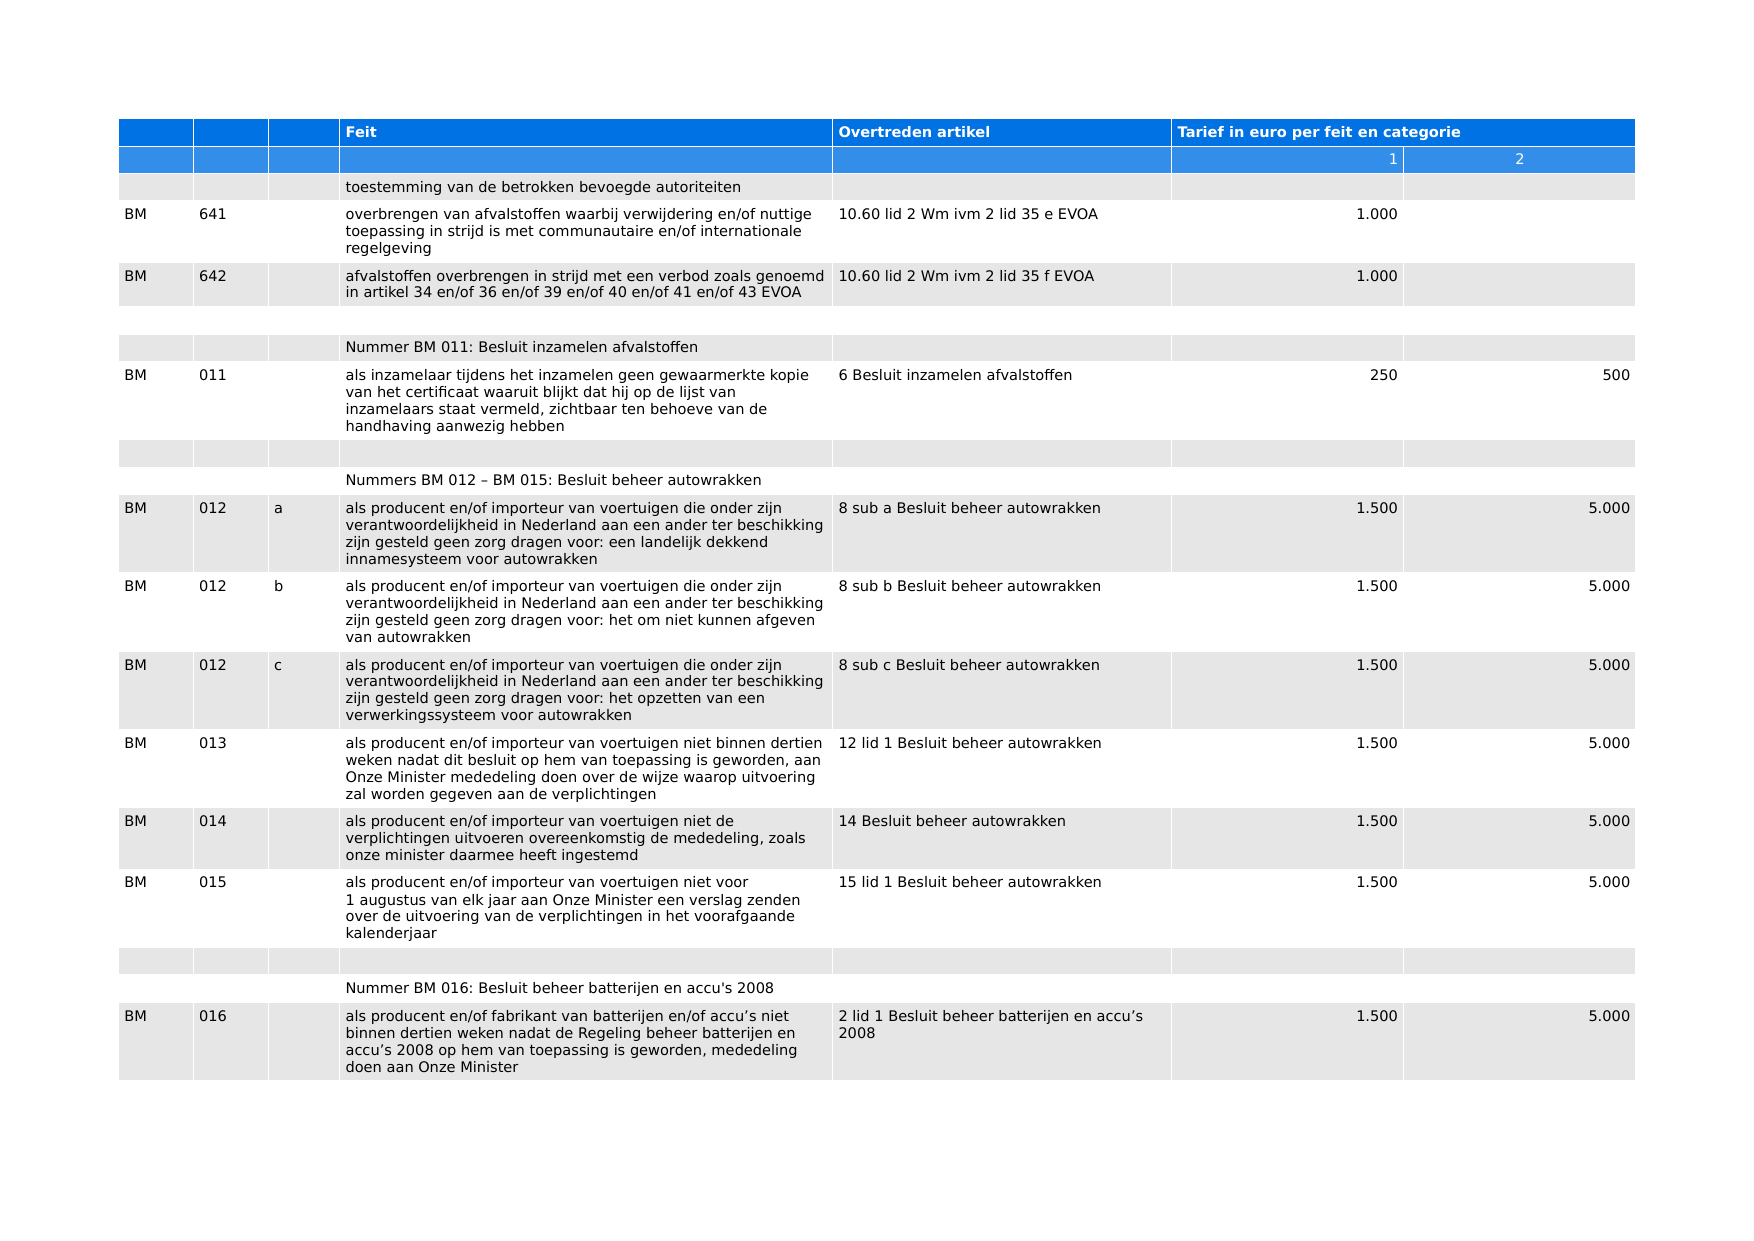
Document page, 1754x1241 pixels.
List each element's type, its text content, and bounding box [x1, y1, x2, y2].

table_cell [194, 440, 268, 467]
table_cell [833, 147, 1171, 173]
table_cell 8 sub c Besluit beheer autowrakken [833, 652, 1171, 729]
table_header [194, 119, 268, 146]
table_cell [119, 307, 193, 333]
table_cell 012 [194, 652, 268, 729]
table_cell [269, 948, 339, 974]
table_cell 012 [194, 495, 268, 572]
table_cell 014 [194, 808, 268, 869]
table_cell toestemming van de betrokken bevoegde autoriteiten [340, 174, 832, 200]
table_cell [1172, 1081, 1403, 1107]
table_cell [1404, 948, 1635, 974]
table_cell [269, 1081, 339, 1107]
table_cell [340, 147, 832, 173]
table_cell als producent en/of importeur van voertuigen die onder zijn verantwoordelijkheid in Nederland aan een ander ter beschikking zijn gesteld geen zorg dragen voor: het opzetten van een verwerkingssysteem voor autowrakken [340, 652, 832, 729]
table_header [119, 119, 193, 146]
table_cell 500 [1404, 362, 1635, 439]
table_cell [1404, 335, 1635, 361]
table_cell als producent en/of fabrikant van batterijen en/of accu’s niet binnen dertien weken nadat de Regeling beheer batterijen en accu’s 2008 op hem van toepassing is geworden, mededeling doen aan Onze Minister [340, 1003, 832, 1080]
table_cell [194, 174, 268, 200]
table_cell [194, 335, 268, 361]
table_cell als producent en/of importeur van voertuigen niet voor 1 augustus van elk jaar aan Onze Minister een verslag zenden over de uitvoering van de verplichtingen in het voorafgaande kalenderjaar [340, 870, 832, 947]
table_cell 6 Besluit inzamelen afvalstoffen [833, 362, 1171, 439]
table_cell 013 [194, 730, 268, 807]
table_cell BM [119, 730, 193, 807]
table_cell BM [119, 263, 193, 306]
table_cell [1404, 201, 1635, 262]
table_cell 1 [1172, 147, 1403, 173]
table_cell 015 [194, 870, 268, 947]
table_cell [269, 174, 339, 200]
table_cell BM [119, 652, 193, 729]
table_cell 641 [194, 201, 268, 262]
table_header Feit [340, 119, 832, 146]
table_cell [269, 362, 339, 439]
table_cell 250 [1172, 362, 1403, 439]
table_cell 1.500 [1172, 652, 1403, 729]
table_cell 5.000 [1404, 1003, 1635, 1080]
table_cell [1172, 948, 1403, 974]
table_cell [833, 335, 1171, 361]
table_cell BM [119, 1003, 193, 1080]
table_cell [119, 1081, 193, 1107]
table_cell Nummer BM 016: Besluit beheer batterijen en accu's 2008 [340, 975, 832, 1002]
table_cell 2 [1404, 147, 1635, 173]
table_cell 5.000 [1404, 652, 1635, 729]
table_cell [119, 975, 193, 1002]
table_cell [194, 468, 268, 494]
table_cell 1.500 [1172, 1003, 1403, 1080]
table_cell BM [119, 201, 193, 262]
table_cell [340, 440, 832, 467]
table_cell 14 Besluit beheer autowrakken [833, 808, 1171, 869]
table_cell [269, 263, 339, 306]
table_cell [1404, 263, 1635, 306]
table_cell [194, 1081, 268, 1107]
table_cell afvalstoffen overbrengen in strijd met een verbod zoals genoemd in artikel 34 en/of 36 en/of 39 en/of 40 en/of 41 en/of 43 EVOA [340, 263, 832, 306]
table_cell [1172, 468, 1403, 494]
table_header [269, 119, 339, 146]
table_cell [1404, 307, 1635, 333]
table_cell [269, 147, 339, 173]
table_cell [119, 174, 193, 200]
table_cell [833, 1081, 1171, 1107]
table_cell 5.000 [1404, 495, 1635, 572]
table_cell [1172, 440, 1403, 467]
table_cell 1.500 [1172, 495, 1403, 572]
table_cell Nummers BM 012 – BM 015: Besluit beheer autowrakken [340, 468, 832, 494]
table_cell [194, 948, 268, 974]
table_cell [340, 307, 832, 333]
table_cell [119, 335, 193, 361]
table_cell [269, 335, 339, 361]
table_cell 5.000 [1404, 730, 1635, 807]
table_cell [833, 975, 1171, 1002]
table_cell BM [119, 495, 193, 572]
table_cell 012 [194, 573, 268, 651]
table_cell [1404, 174, 1635, 200]
table_cell [833, 468, 1171, 494]
table_cell [269, 870, 339, 947]
table_cell Nummer BM 011: Besluit inzamelen afvalstoffen [340, 335, 832, 361]
table_cell [1404, 468, 1635, 494]
table_cell c [269, 652, 339, 729]
table_cell a [269, 495, 339, 572]
table_cell 5.000 [1404, 870, 1635, 947]
table_cell [1172, 174, 1403, 200]
table_cell 1.500 [1172, 573, 1403, 651]
table_cell [119, 948, 193, 974]
table_cell [119, 468, 193, 494]
table_cell [269, 730, 339, 807]
table_cell 1.000 [1172, 201, 1403, 262]
table_cell 8 sub a Besluit beheer autowrakken [833, 495, 1171, 572]
table_cell 15 lid 1 Besluit beheer autowrakken [833, 870, 1171, 947]
table_header Overtreden artikel [833, 119, 1171, 146]
table_cell [833, 948, 1171, 974]
table_cell [194, 975, 268, 1002]
table_cell [1404, 1081, 1635, 1107]
table_cell 1.500 [1172, 870, 1403, 947]
table_cell 10.60 lid 2 Wm ivm 2 lid 35 f EVOA [833, 263, 1171, 306]
table_cell [1404, 975, 1635, 1002]
table_cell als inzamelaar tijdens het inzamelen geen gewaarmerkte kopie van het certificaat waaruit blijkt dat hij op de lijst van inzamelaars staat vermeld, zichtbaar ten behoeve van de handhaving aanwezig hebben [340, 362, 832, 439]
table_cell [194, 307, 268, 333]
table_cell 1.500 [1172, 730, 1403, 807]
table_cell [269, 975, 339, 1002]
table_cell overbrengen van afvalstoffen waarbij verwijdering en/of nuttige toepassing in strijd is met communautaire en/of internationale regelgeving [340, 201, 832, 262]
table_cell BM [119, 362, 193, 439]
table_cell als producent en/of importeur van voertuigen niet de verplichtingen uitvoeren overeenkomstig de mededeling, zoals onze minister daarmee heeft ingestemd [340, 808, 832, 869]
table_cell [269, 201, 339, 262]
table_cell als producent en/of importeur van voertuigen die onder zijn verantwoordelijkheid in Nederland aan een ander ter beschikking zijn gesteld geen zorg dragen voor: het om niet kunnen afgeven van autowrakken [340, 573, 832, 651]
table_cell [269, 307, 339, 333]
table_cell [833, 307, 1171, 333]
table_header Tarief in euro per feit en categorie [1172, 119, 1635, 146]
table_cell b [269, 573, 339, 651]
table_cell 011 [194, 362, 268, 439]
table_cell 5.000 [1404, 573, 1635, 651]
table_cell [1172, 335, 1403, 361]
table_cell [1404, 440, 1635, 467]
table_cell 12 lid 1 Besluit beheer autowrakken [833, 730, 1171, 807]
table_cell als producent en/of importeur van voertuigen niet binnen dertien weken nadat dit besluit op hem van toepassing is geworden, aan Onze Minister mededeling doen over de wijze waarop uitvoering zal worden gegeven aan de verplichtingen [340, 730, 832, 807]
table_cell als producent en/of importeur van voertuigen die onder zijn verantwoordelijkheid in Nederland aan een ander ter beschikking zijn gesteld geen zorg dragen voor: een landelijk dekkend innamesysteem voor autowrakken [340, 495, 832, 572]
table_cell 2 lid 1 Besluit beheer batterijen en accu’s 2008 [833, 1003, 1171, 1080]
table_cell 10.60 lid 2 Wm ivm 2 lid 35 e EVOA [833, 201, 1171, 262]
table_cell [119, 440, 193, 467]
table_cell [119, 147, 193, 173]
table_cell [1172, 975, 1403, 1002]
table_cell 5.000 [1404, 808, 1635, 869]
table_cell [269, 808, 339, 869]
table_cell BM [119, 808, 193, 869]
table_cell 8 sub b Besluit beheer autowrakken [833, 573, 1171, 651]
table_cell [833, 174, 1171, 200]
table_cell BM [119, 870, 193, 947]
table_cell 642 [194, 263, 268, 306]
table_cell [194, 147, 268, 173]
table_cell 1.500 [1172, 808, 1403, 869]
table_cell [1172, 307, 1403, 333]
table_cell [340, 1081, 832, 1107]
table_cell [269, 1003, 339, 1080]
table_cell [269, 440, 339, 467]
table_cell 016 [194, 1003, 268, 1080]
table_cell BM [119, 573, 193, 651]
table_cell [269, 468, 339, 494]
table_cell [340, 948, 832, 974]
table_cell 1.000 [1172, 263, 1403, 306]
table_cell [833, 440, 1171, 467]
